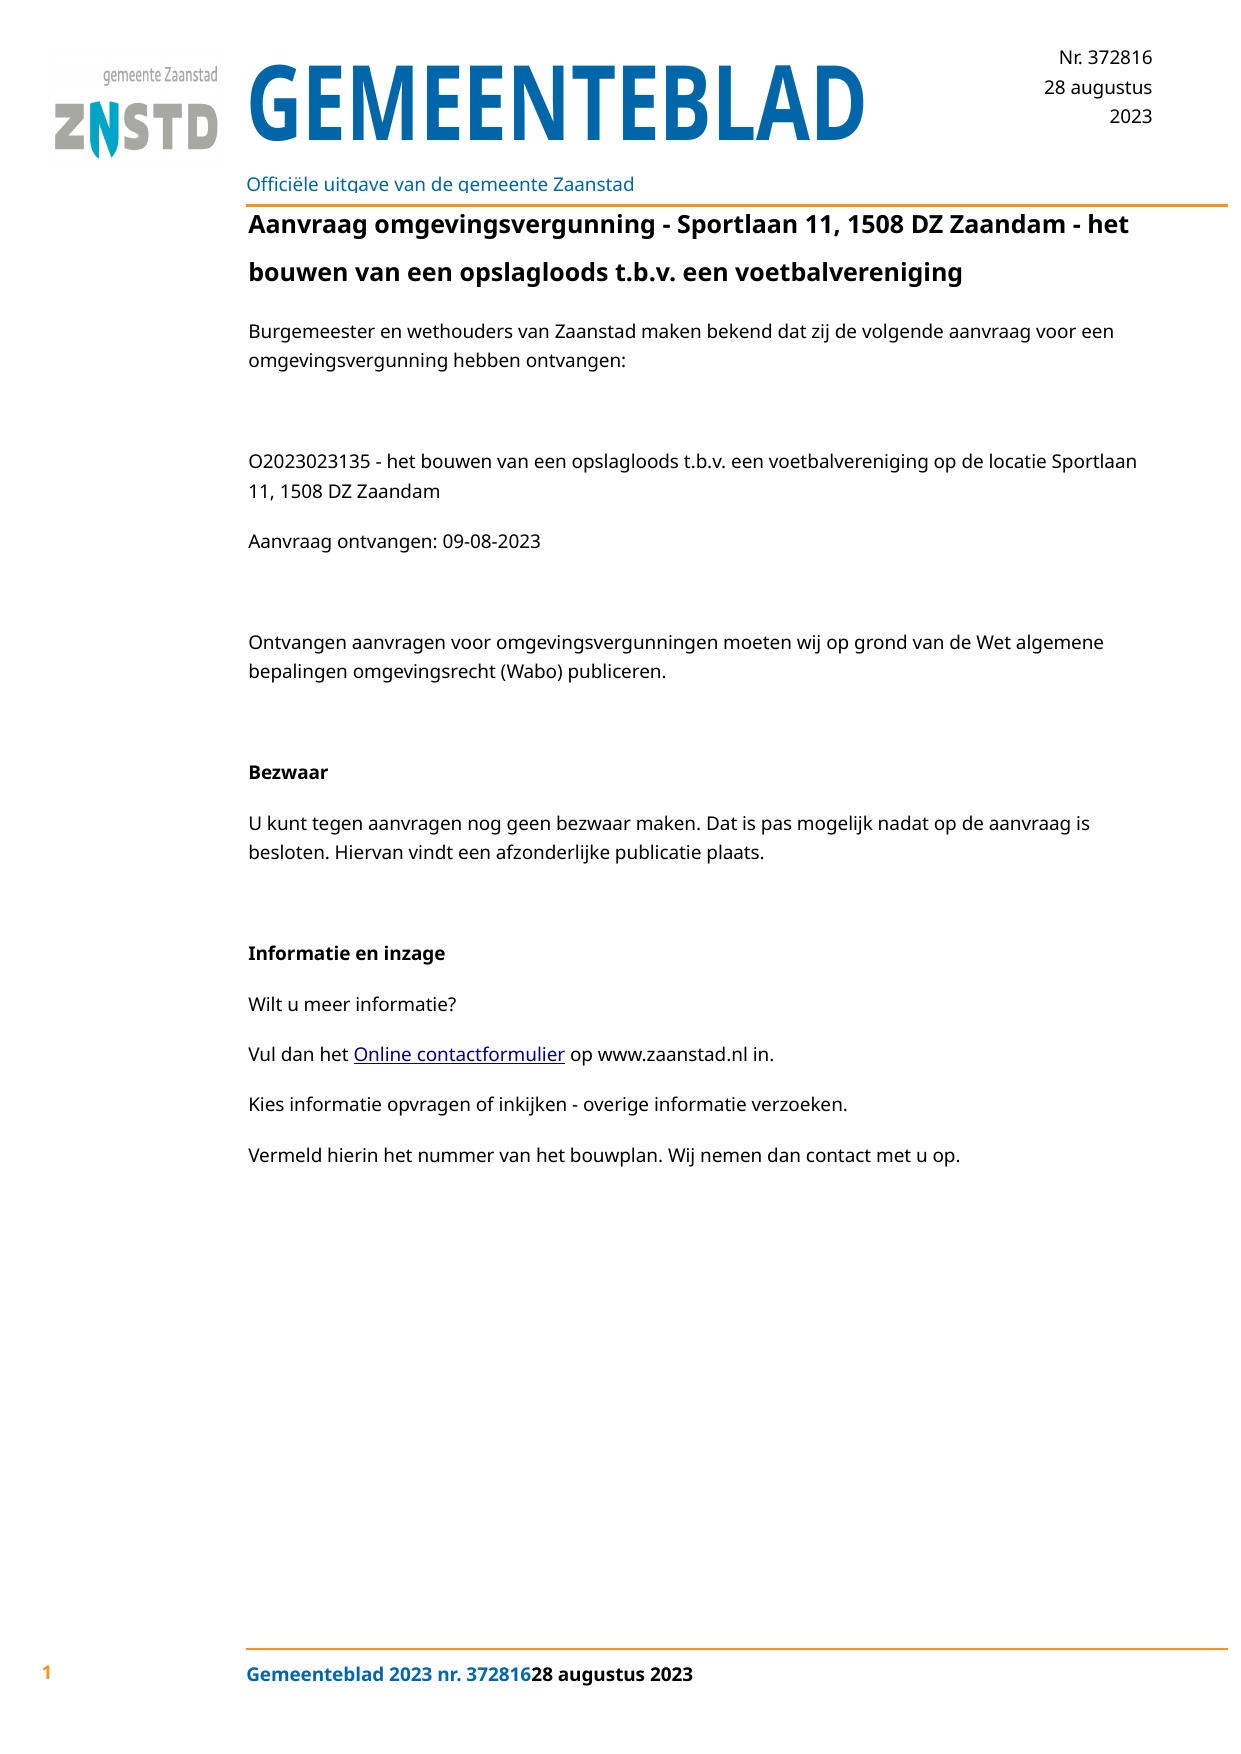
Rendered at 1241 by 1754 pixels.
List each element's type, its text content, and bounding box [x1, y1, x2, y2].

text Vul dan het Online contactformulier op www.zaanstad.nl in. [248, 1041, 1152, 1067]
text Aanvraag omgevingsvergunning - Sportlaan 11, 1508 DZ Zaandam - het bouwen van een opslagloods t.b.v. een voetbalvereniging [248, 207, 1152, 288]
text O2023023135 - het bouwen van een opslagloods t.b.v. een voetbalvereniging op de locatie Sportlaan 11, 1508 DZ Zaandam [248, 448, 1152, 504]
text Vermeld hierin het nummer van het bouwplan. Wij nemen dan contact met u op. [248, 1142, 1152, 1168]
text Aanvraag ontvangen: 09-08-2023 [248, 528, 1152, 554]
picture [41, 47, 231, 172]
text Wilt u meer informatie? [248, 991, 1152, 1017]
text Burgemeester en wethouders van Zaanstad maken bekend dat zij de volgende aanvraag voor een omgevingsvergunning hebben ontvangen: [248, 318, 1152, 373]
text Bezwaar [248, 759, 1152, 785]
text Informatie en inzage [248, 940, 1152, 966]
text U kunt tegen aanvragen nog geen bezwaar maken. Dat is pas mogelijk nadat op de aanvraag is besloten. Hiervan vindt een afzonderlijke publicatie plaats. [248, 810, 1152, 865]
text Ontvangen aanvragen voor omgevingsvergunningen moeten wij op grond van de Wet algemene bepalingen omgevingsrecht (Wabo) publiceren. [248, 629, 1152, 684]
text Kies informatie opvragen of inkijken - overige informatie verzoeken. [248, 1092, 1152, 1117]
